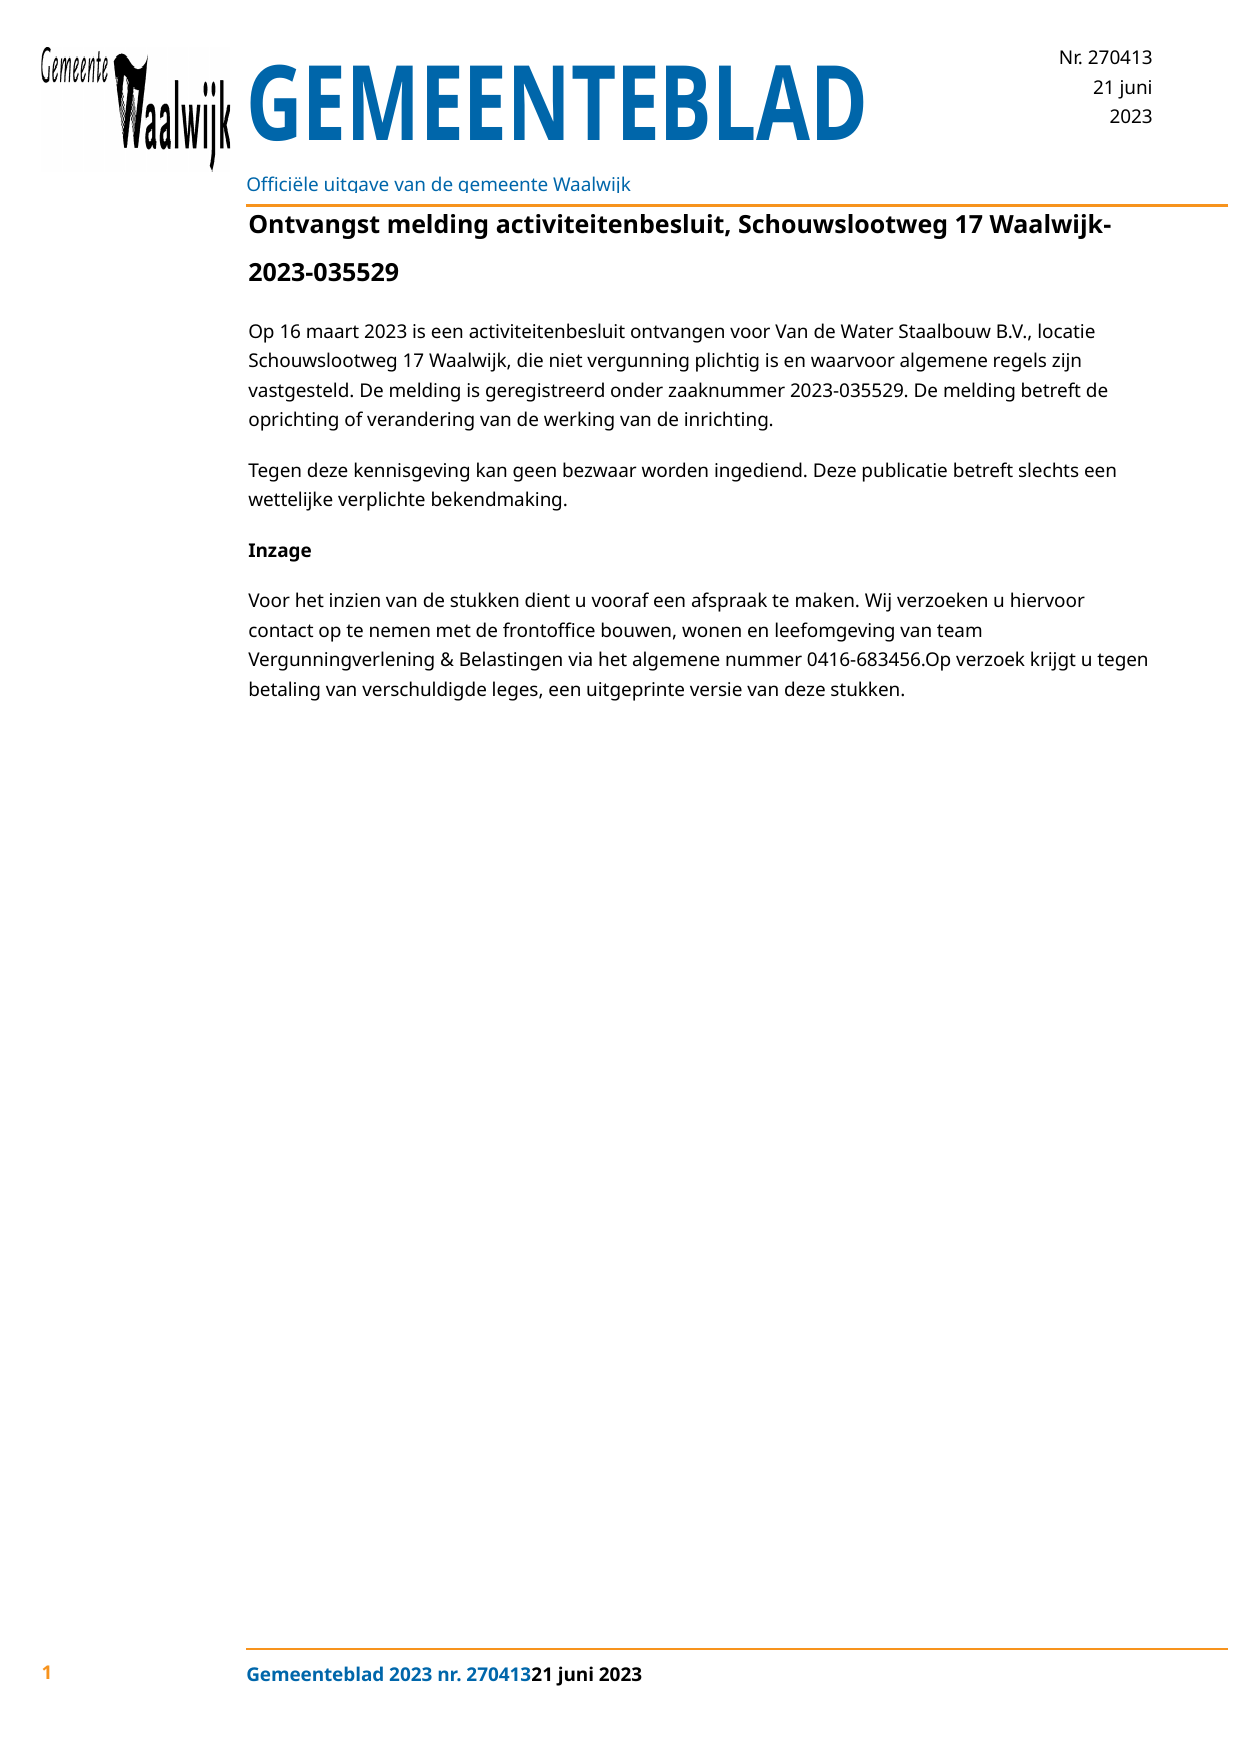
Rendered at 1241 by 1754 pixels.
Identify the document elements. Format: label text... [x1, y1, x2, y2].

text Inzage [248, 537, 1152, 563]
text Op 16 maart 2023 is een activiteitenbesluit ontvangen voor Van de Water Staalbouw B.V., locatie Schouwslootweg 17 Waalwijk, die niet vergunning plichtig is en waarvoor algemene regels zijn vastgesteld. De melding is geregistreerd onder zaaknummer 2023-035529. De melding betreft de oprichting of verandering van de werking van de inrich­ting. [248, 318, 1152, 432]
picture [41, 47, 231, 172]
text Ontvangst melding activiteitenbesluit, Schouwslootweg 17 Waalwijk-2023-035529 [248, 207, 1152, 288]
text Voor het inzien van de stukken dient u vooraf een afspraak te maken. Wij verzoeken u hiervoor contact op te nemen met de frontoffice bouwen, wonen en leefomgeving van team Vergunningverlening & Belastingen via het algemene nummer 0416-683456.Op verzoek krijgt u tegen betaling van verschuldigde leges, een uitgeprinte versie van deze stukken. [248, 587, 1152, 702]
text Tegen deze kennisgeving kan geen bezwaar worden ingediend. Deze publicatie betreft slechts een wettelijke verplichte bekendmaking. [248, 457, 1152, 512]
